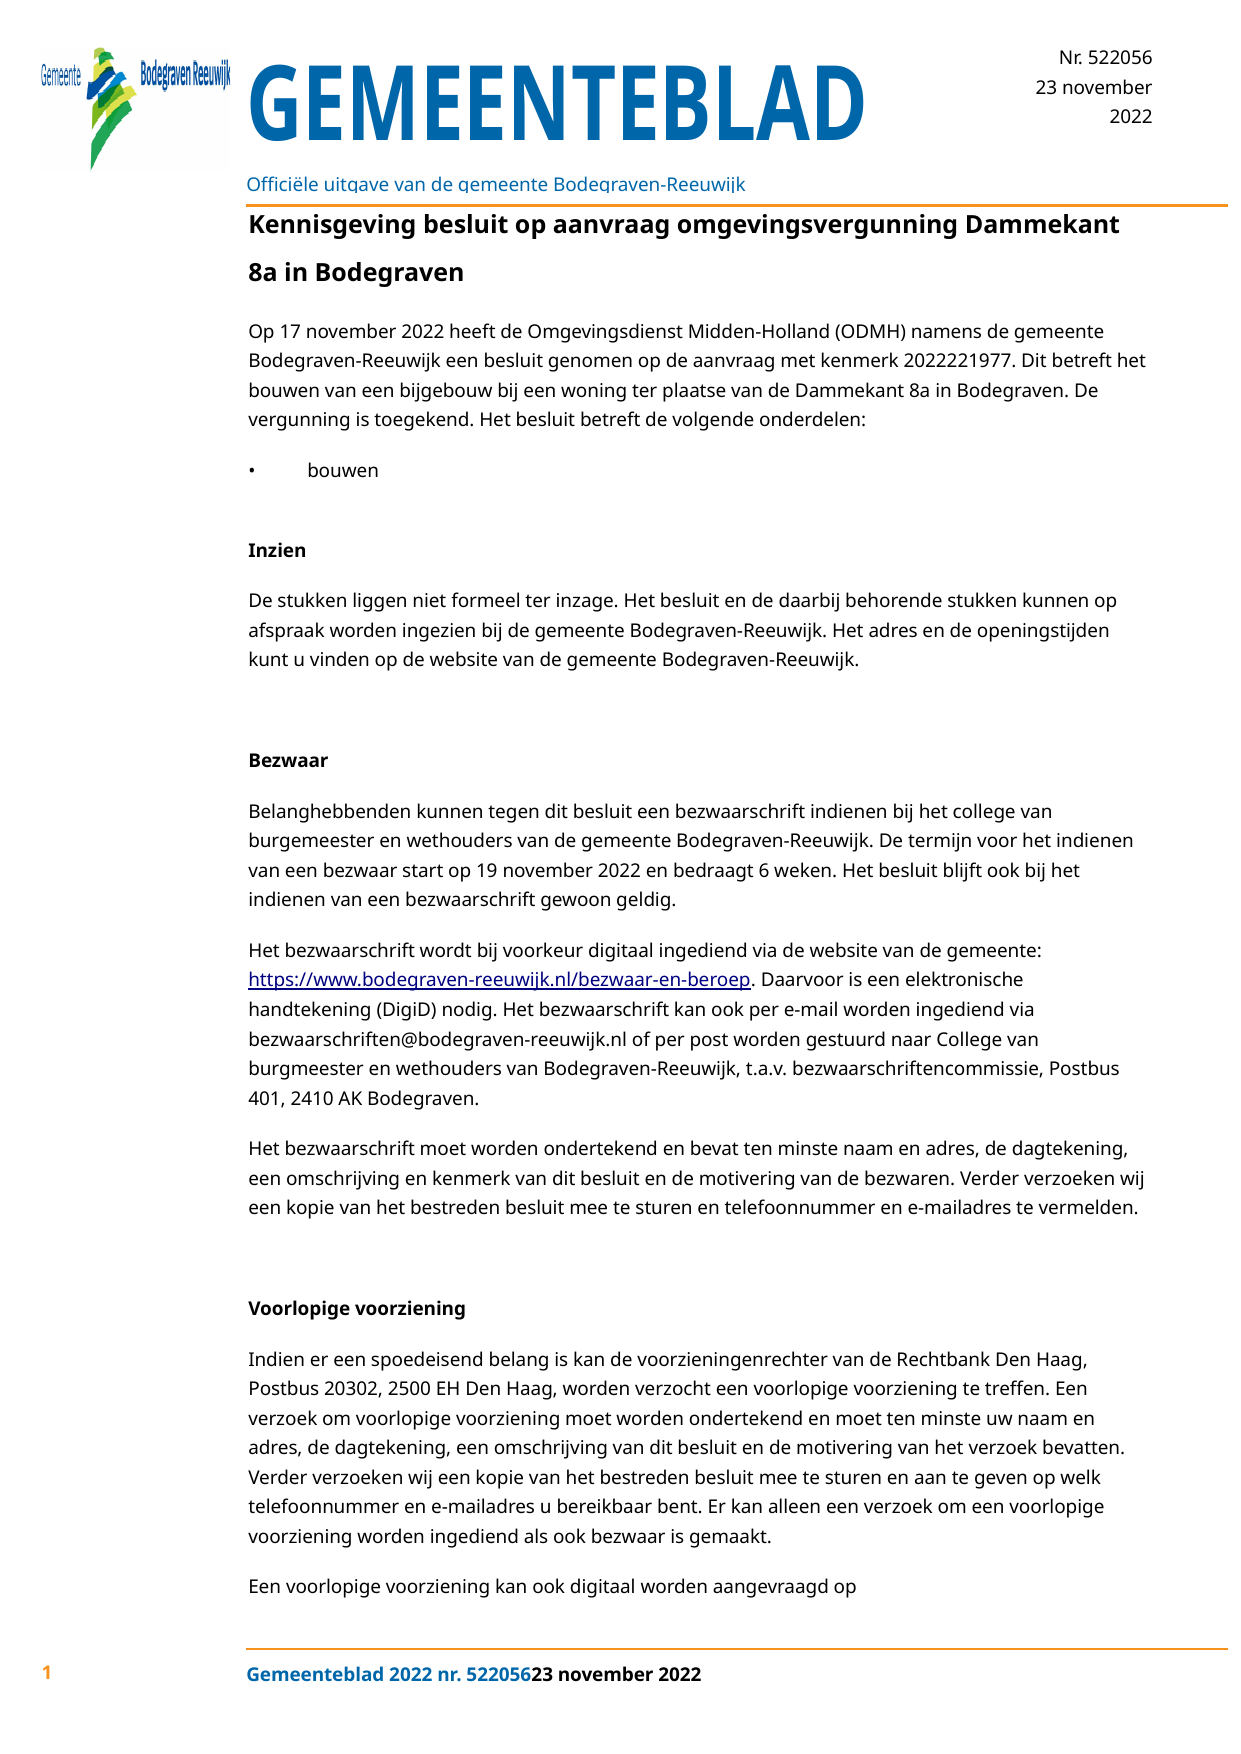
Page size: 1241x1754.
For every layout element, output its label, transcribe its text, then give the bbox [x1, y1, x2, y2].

text Op 17 november 2022 heeft de Omgevingsdienst Midden-Holland (ODMH) namens de gemeente Bodegraven-Reeuwijk een besluit genomen op de aanvraag met kenmerk 2022221977. Dit betreft het bouwen van een bijgebouw bij een woning ter plaatse van de Dammekant 8a in Bodegraven. De vergunning is toegekend. Het besluit betreft de volgende onderdelen: [248, 318, 1152, 432]
text Inzien [248, 537, 1152, 563]
text Bezwaar [248, 747, 1152, 773]
text Indien er een spoedeisend belang is kan de voorzieningenrechter van de Rechtbank Den Haag, Postbus 20302, 2500 EH Den Haag, worden verzocht een voorlopige voorziening te treffen. Een verzoek om voorlopige voorziening moet worden ondertekend en moet ten minste uw naam en adres, de dagtekening, een omschrijving van dit besluit en de motivering van het verzoek bevatten. Verder verzoeken wij een kopie van het bestreden besluit mee te sturen en aan te geven op welk telefoonnummer en e-mailadres u bereikbaar bent. Er kan alleen een verzoek om een voorlopige voorziening worden ingediend als ook bezwaar is gemaakt. [248, 1346, 1152, 1549]
text Het bezwaarschrift moet worden ondertekend en bevat ten minste naam en adres, de dagtekening, een omschrijving en kenmerk van dit besluit en de motivering van de bezwaren. Verder verzoeken wij een kopie van het bestreden besluit mee te sturen en telefoonnummer en e-mailadres te vermelden. [248, 1135, 1152, 1220]
text De stukken liggen niet formeel ter inzage. Het besluit en de daarbij behorende stukken kunnen op afspraak worden ingezien bij de gemeente Bodegraven-Reeuwijk. Het adres en de openingstijden kunt u vinden op de website van de gemeente Bodegraven-Reeuwijk. [248, 587, 1152, 672]
text Belanghebbenden kunnen tegen dit besluit een bezwaarschrift indienen bij het college van burgemeester en wethouders van de gemeente Bodegraven-Reeuwijk. De termijn voor het indienen van een bezwaar start op 19 november 2022 en bedraagt 6 weken. Het besluit blijft ook bij het indienen van een bezwaarschrift gewoon geldig. [248, 798, 1152, 912]
text Voorlopige voorziening [248, 1295, 1152, 1321]
text Het bezwaarschrift wordt bij voorkeur digitaal ingediend via de website van de gemeente: https://www.bodegraven-reeuwijk.nl/bezwaar-en-beroep. Daarvoor is een elektronische handtekening (DigiD) nodig. Het bezwaarschrift kan ook per e-mail worden ingediend via bezwaarschriften@bodegraven-reeuwijk.nl of per post worden gestuurd naar College van burgmeester en wethouders van Bodegraven-Reeuwijk, t.a.v. bezwaarschriftencommissie, Postbus 401, 2410 AK Bodegraven. [248, 937, 1152, 1111]
picture [41, 47, 231, 172]
text Een voorlopige voorziening kan ook digitaal worden aangevraagd op [248, 1574, 1152, 1599]
list bouwen [248, 457, 1152, 483]
text Kennisgeving besluit op aanvraag omgevingsvergunning Dammekant 8a in Bodegraven [248, 207, 1152, 288]
